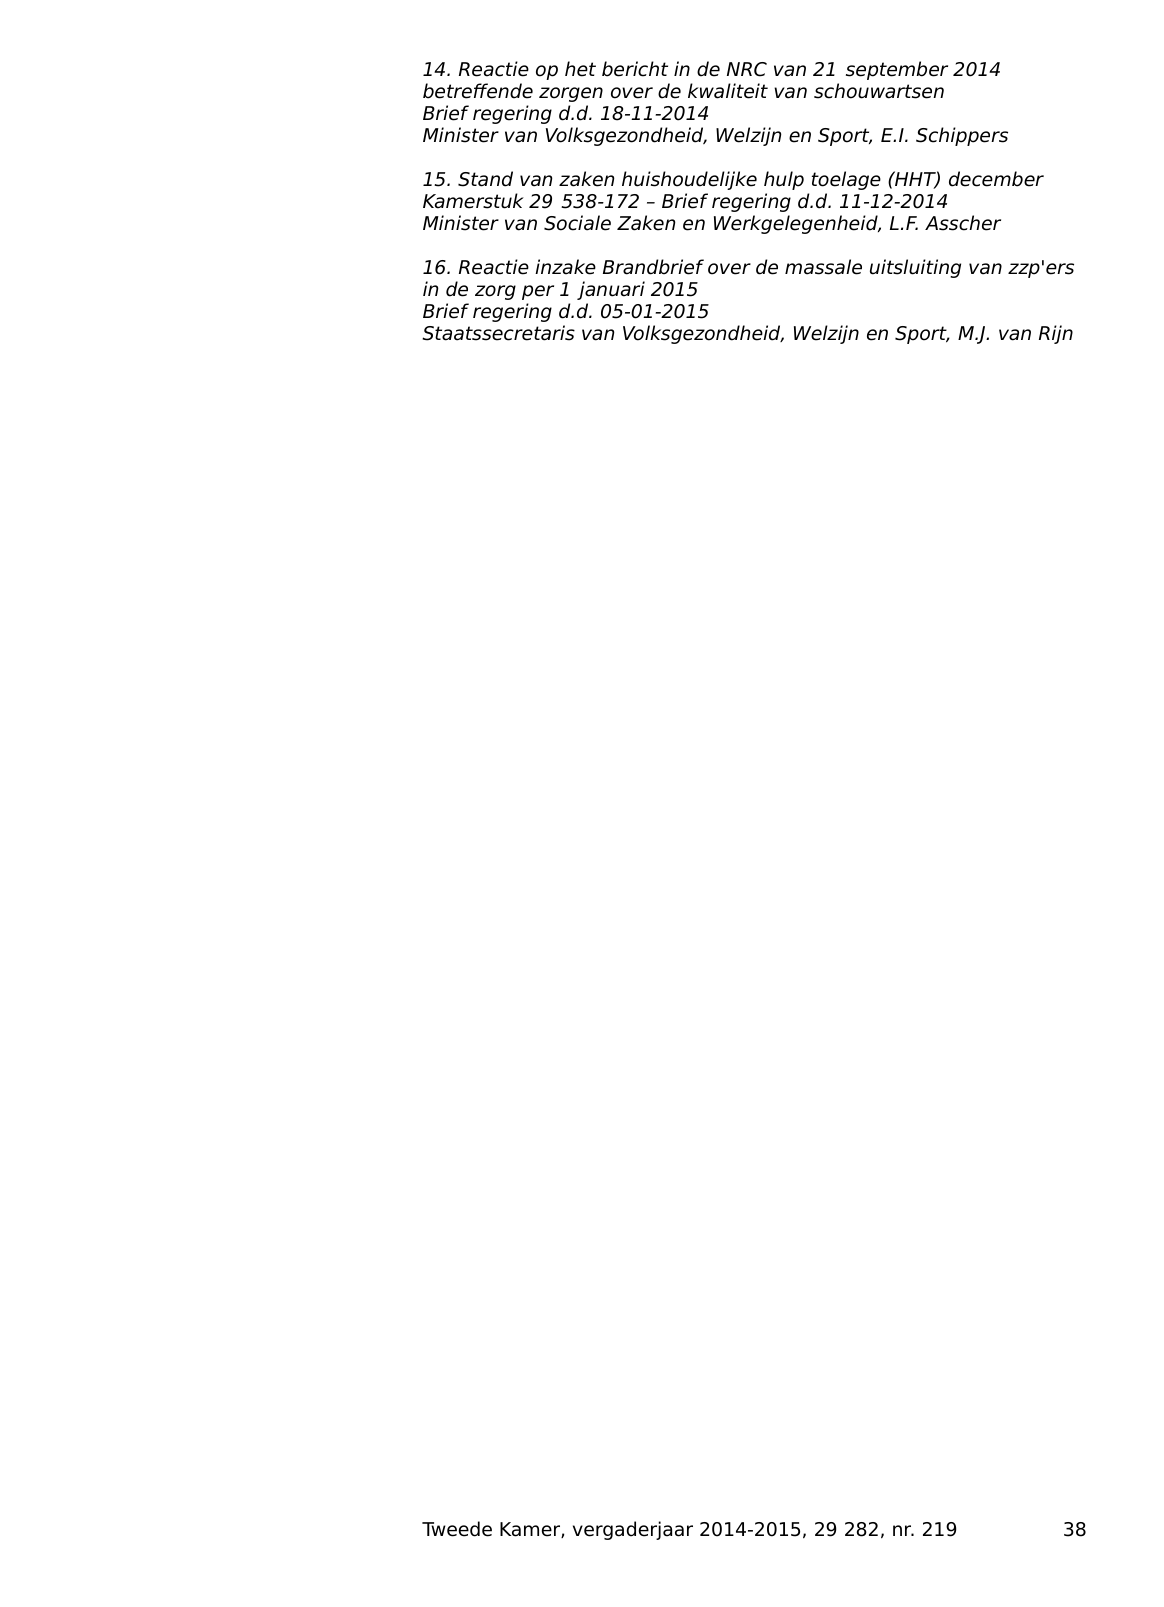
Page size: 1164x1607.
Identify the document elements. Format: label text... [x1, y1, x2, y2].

text 14. Reactie op het bericht in de NRC van 21 september 2014 betreffende zorgen over de kwaliteit van schouwartsen [422, 59, 1087, 103]
text Minister van Volksgezondheid, Welzijn en Sport, E.I. Schippers [422, 125, 1087, 147]
text Kamerstuk 29 538-172 – Brief regering d.d. 11-12-2014 [422, 191, 1087, 213]
text 15. Stand van zaken huishoudelijke hulp toelage (HHT) december [422, 169, 1087, 191]
text Brief regering d.d. 18-11-2014 [422, 103, 1087, 125]
text Minister van Sociale Zaken en Werkgelegenheid, L.F. Asscher [422, 213, 1087, 235]
text Staatssecretaris van Volksgezondheid, Welzijn en Sport, M.J. van Rijn [422, 323, 1087, 345]
text 16. Reactie inzake Brandbrief over de massale uitsluiting van zzp'ers in de zorg per 1 januari 2015 [422, 257, 1087, 301]
text Brief regering d.d. 05-01-2015 [422, 301, 1087, 323]
